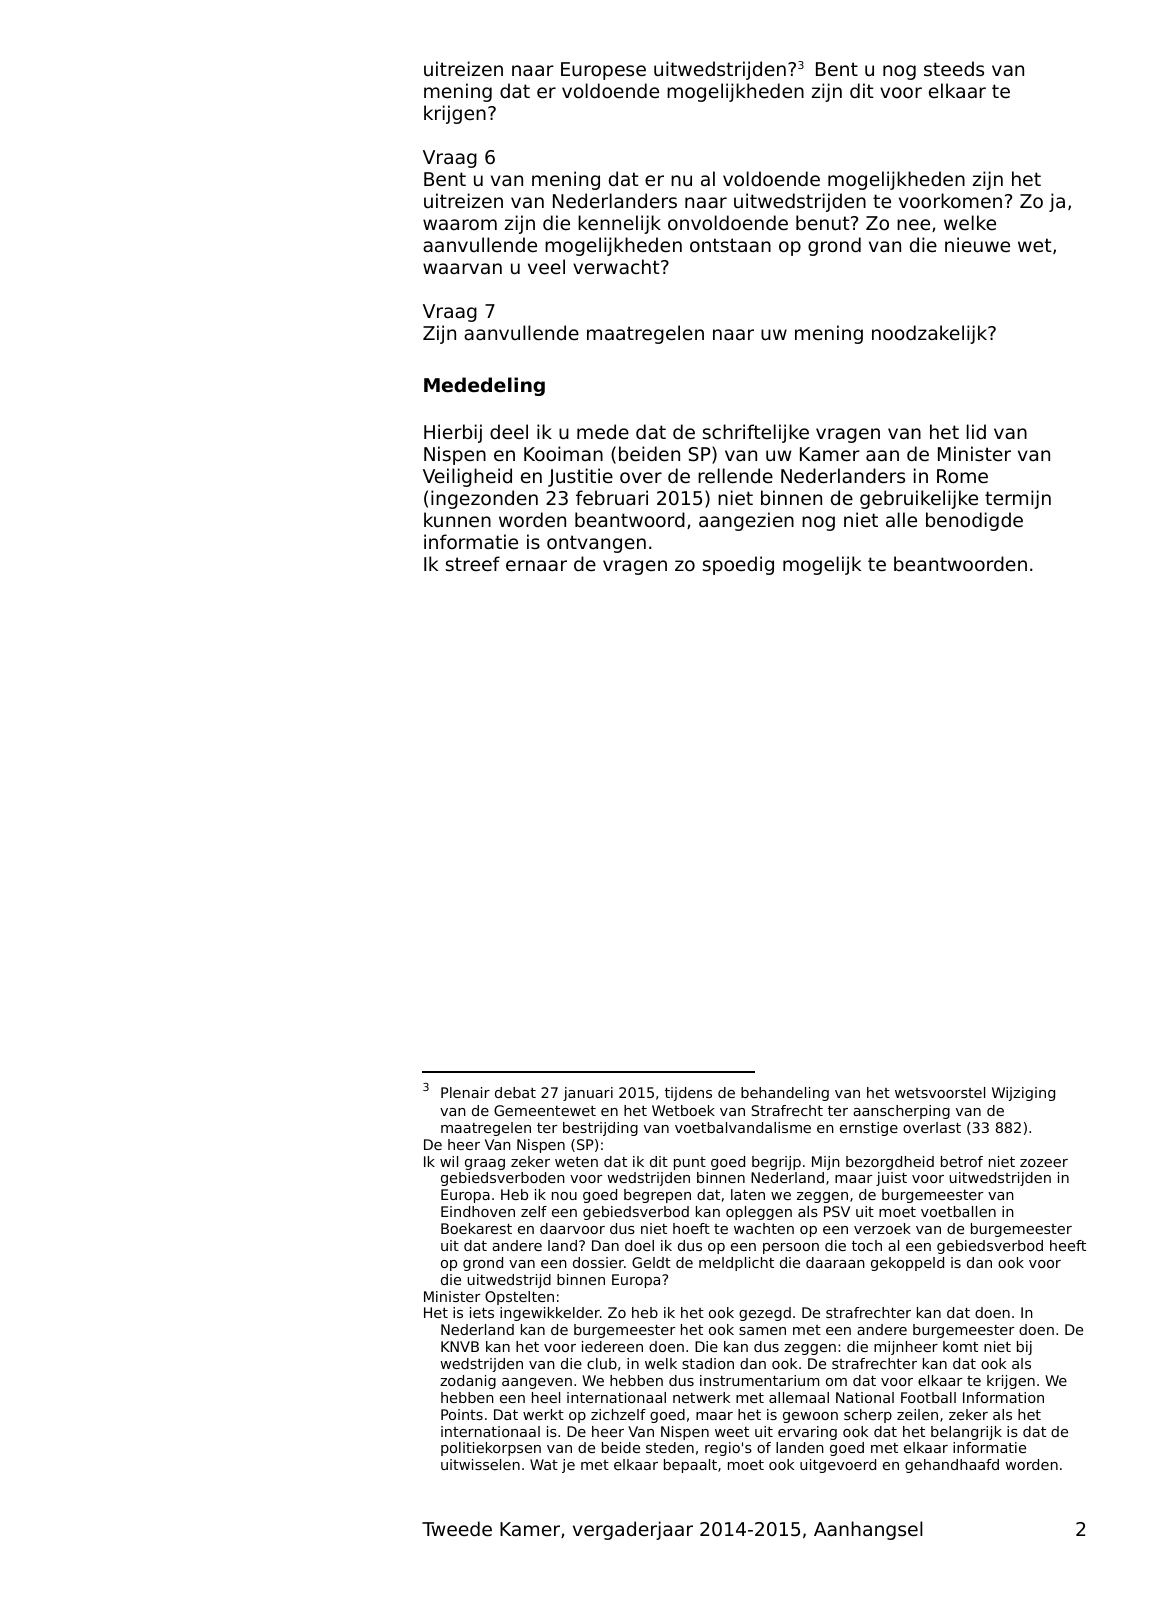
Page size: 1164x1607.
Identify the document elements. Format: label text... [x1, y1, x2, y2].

text Hierbij deel ik u mede dat de schriftelijke vragen van het lid van Nispen en Kooiman (beiden SP) van uw Kamer aan de Minister van Veiligheid en Justitie over de rellende Nederlanders in Rome (ingezonden 23 februari 2015) niet binnen de gebruikelijke termijn kunnen worden beantwoord, aangezien nog niet alle benodigde informatie is ontvangen. [422, 422, 1087, 554]
text Plenair debat 27 januari 2015, tijdens de behandeling van het wetsvoorstel Wijziging van de Gemeentewet en het Wetboek van Strafrecht ter aanscherping van de maatregelen ter bestrijding van voetbalvandalisme en ernstige overlast (33 882). [422, 1081, 1087, 1137]
text Bent u van mening dat er nu al voldoende mogelijkheden zijn het uitreizen van Nederlanders naar uitwedstrijden te voorkomen? Zo ja, waarom zijn die kennelijk onvoldoende benut? Zo nee, welke aanvullende mogelijkheden ontstaan op grond van die nieuwe wet, waarvan u veel verwacht? [422, 169, 1087, 279]
text Vraag 6 [422, 147, 1087, 169]
text Het is iets ingewikkelder. Zo heb ik het ook gezegd. De strafrechter kan dat doen. In Nederland kan de burgemeester het ook samen met een andere burgemeester doen. De KNVB kan het voor iedereen doen. Die kan dus zeggen: die mijnheer komt niet bij wedstrijden van die club, in welk stadion dan ook. De strafrechter kan dat ook als zodanig aangeven. We hebben dus instrumentarium om dat voor elkaar te krijgen. We hebben een heel internationaal netwerk met allemaal National Football Information Points. Dat werkt op zichzelf goed, maar het is gewoon scherp zeilen, zeker als het internationaal is. De heer Van Nispen weet uit ervaring ook dat het belangrijk is dat de politiekorpsen van de beide steden, regio's of landen goed met elkaar informatie uitwisselen. Wat je met elkaar bepaalt, moet ook uitgevoerd en gehandhaafd worden. [422, 1306, 1087, 1474]
text Ik wil graag zeker weten dat ik dit punt goed begrijp. Mijn bezorgdheid betrof niet zozeer gebiedsverboden voor wedstrijden binnen Nederland, maar juist voor uitwedstrijden in Europa. Heb ik nou goed begrepen dat, laten we zeggen, de burgemeester van Eindhoven zelf een gebiedsverbod kan opleggen als PSV uit moet voetballen in Boekarest en daarvoor dus niet hoeft te wachten op een verzoek van de burgemeester uit dat andere land? Dan doel ik dus op een persoon die toch al een gebiedsverbod heeft op grond van een dossier. Geldt de meldplicht die daaraan gekoppeld is dan ook voor die uitwedstrijd binnen Europa? [422, 1154, 1087, 1289]
text De heer Van Nispen (SP): [422, 1137, 1087, 1154]
subtitle Mededeling [422, 375, 1087, 397]
text Zijn aanvullende maatregelen naar uw mening noodzakelijk? [422, 323, 1087, 345]
text Minister Opstelten: [422, 1289, 1087, 1306]
text Ik streef ernaar de vragen zo spoedig mogelijk te beantwoorden. [422, 554, 1087, 576]
text uitreizen naar Europese uitwedstrijden? Bent u nog steeds van mening dat er voldoende mogelijkheden zijn dit voor elkaar te krijgen? [422, 59, 1087, 125]
text Vraag 7 [422, 301, 1087, 323]
